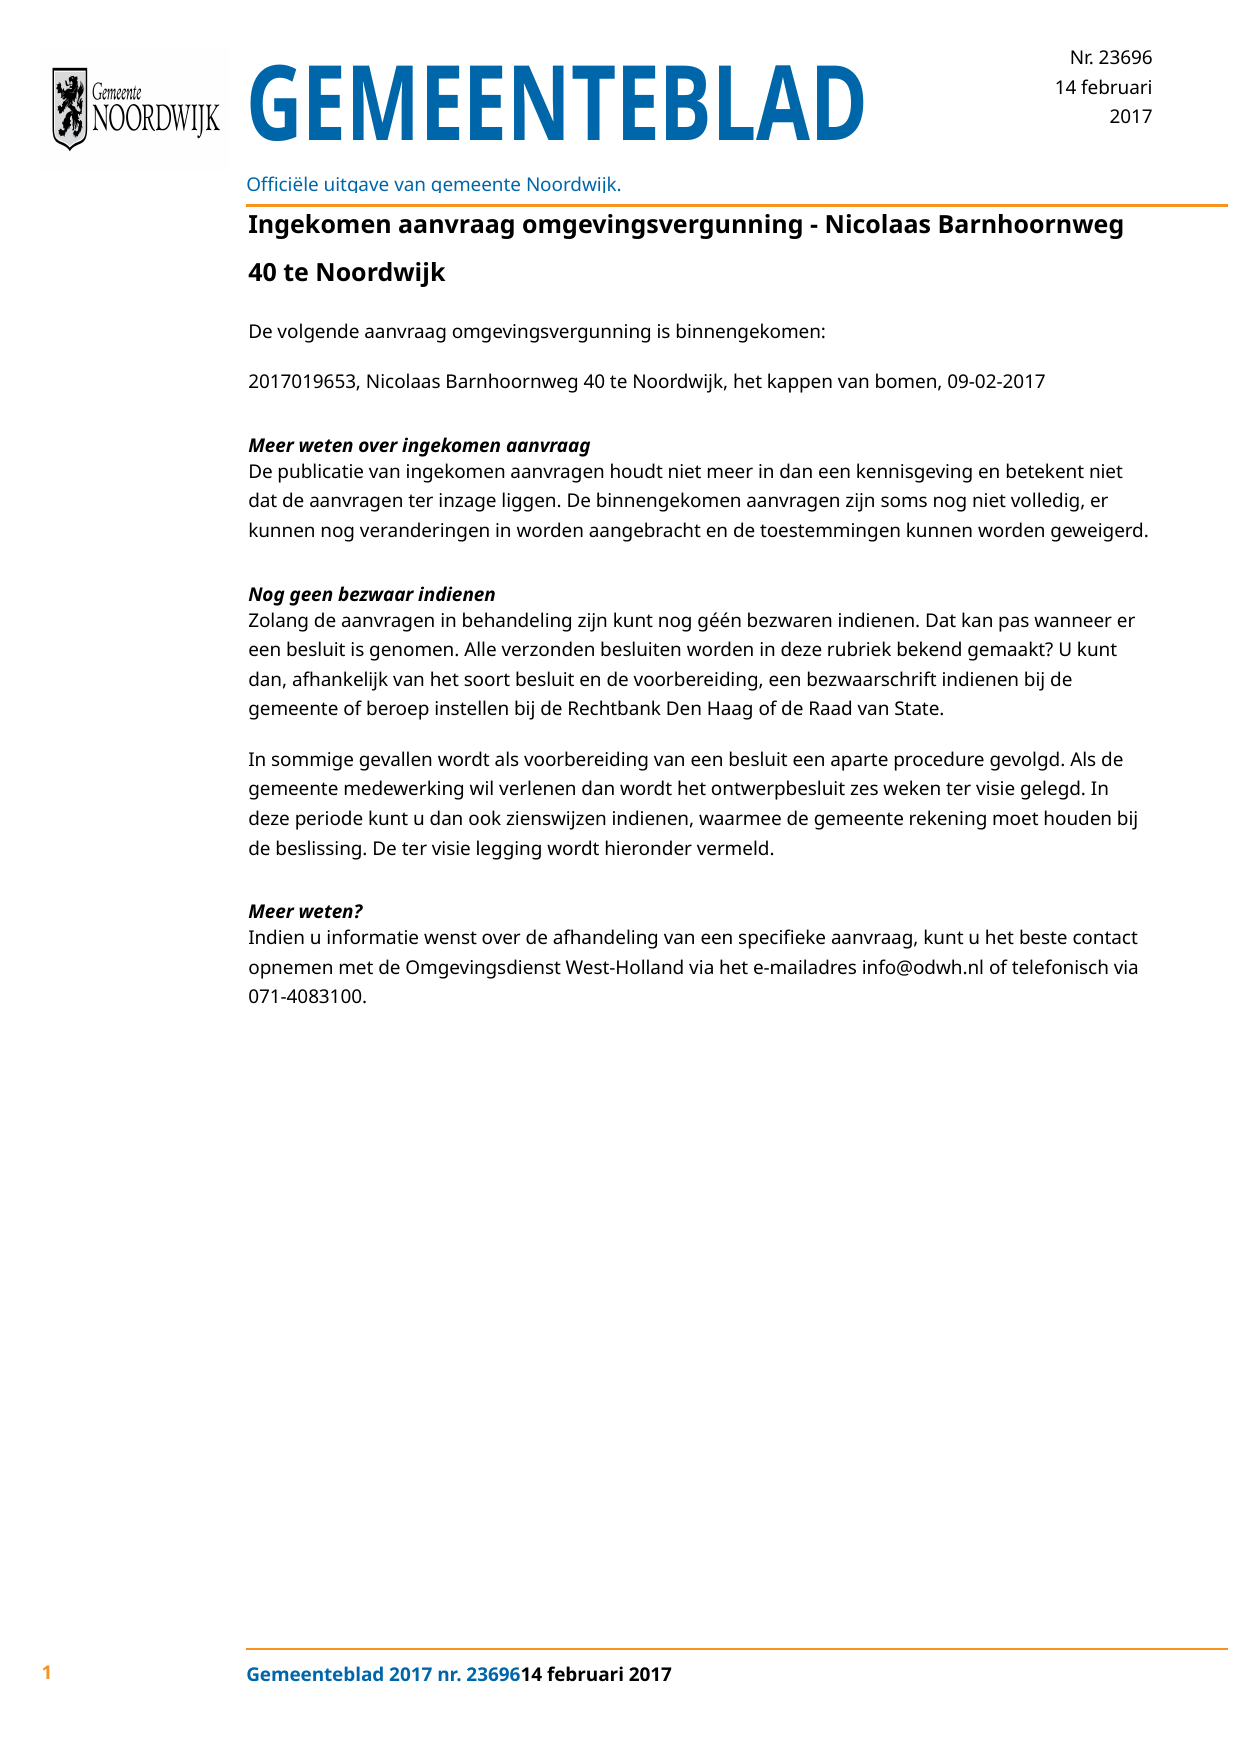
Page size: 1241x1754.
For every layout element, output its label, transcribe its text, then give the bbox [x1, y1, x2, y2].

text In sommige gevallen wordt als voorbereiding van een besluit een aparte procedure gevolgd. Als de gemeente medewerking wil verlenen dan wordt het ontwerpbesluit zes weken ter visie gelegd. In deze periode kunt u dan ook zienswijzen indienen, waarmee de gemeente rekening moet houden bij de beslissing. De ter visie legging wordt hieronder vermeld. [248, 746, 1152, 861]
text Ingekomen aanvraag omgevingsvergunning - Nicolaas Barnhoornweg 40 te Noordwijk [248, 207, 1152, 288]
text Nog geen bezwaar indienen [248, 581, 1152, 607]
text Meer weten over ingekomen aanvraag [248, 432, 1152, 458]
text 2017019653, Nicolaas Barnhoornweg 40 te Noordwijk, het kappen van bomen, 09-02-2017 [248, 368, 1152, 394]
text Meer weten? [248, 899, 1152, 924]
text Indien u informatie wenst over de afhandeling van een specifieke aanvraag, kunt u het beste contact opnemen met de Omgevingsdienst West-Holland via het e-mailadres info@odwh.nl of telefonisch via 071-4083100. [248, 924, 1152, 1009]
text De volgende aanvraag omgevingsvergunning is binnengekomen: [248, 318, 1152, 344]
picture [41, 47, 231, 172]
text Zolang de aanvragen in behandeling zijn kunt nog géén bezwaren indienen. Dat kan pas wanneer er een besluit is genomen. Alle verzonden besluiten worden in deze rubriek bekend gemaakt? U kunt dan, afhankelijk van het soort besluit en de voorbereiding, een bezwaarschrift indienen bij de gemeente of beroep instellen bij de Rechtbank Den Haag of de Raad van State. [248, 607, 1152, 721]
text De publicatie van ingekomen aanvragen houdt niet meer in dan een kennisgeving en betekent niet dat de aanvragen ter inzage liggen. De binnengekomen aanvragen zijn soms nog niet volledig, er kunnen nog veranderingen in worden aangebracht en de toestemmingen kunnen worden geweigerd. [248, 458, 1152, 543]
